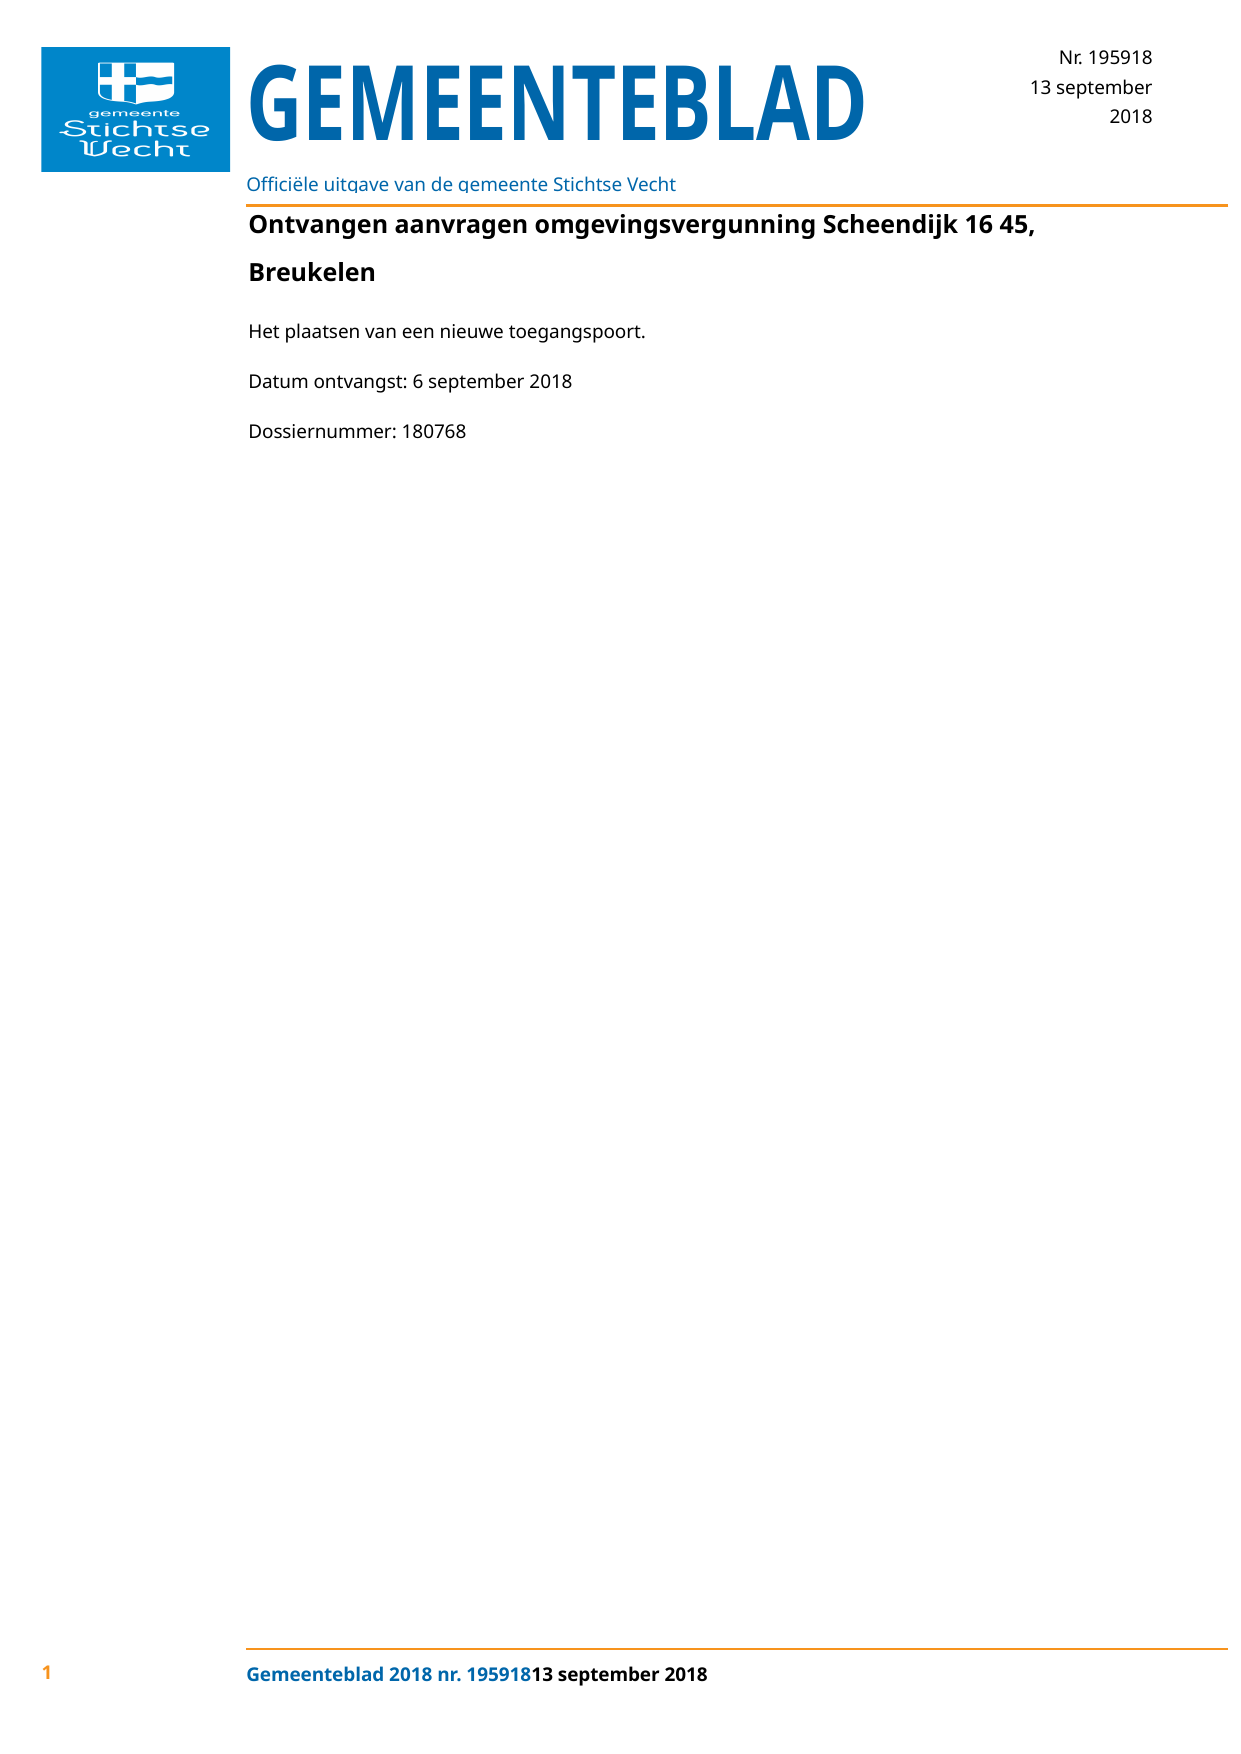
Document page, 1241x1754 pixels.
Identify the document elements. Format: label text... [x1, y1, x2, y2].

picture [99, 63, 135, 101]
text Dossiernummer: 180768 [248, 419, 1152, 444]
text Het plaatsen van een nieuwe toegangspoort. [248, 318, 1152, 344]
text Datum ontvangst: 6 september 2018 [248, 368, 1152, 394]
picture [137, 63, 174, 103]
text Ontvangen aanvragen omgevingsvergunning Scheendijk 16 45, Breukelen [248, 207, 1152, 288]
